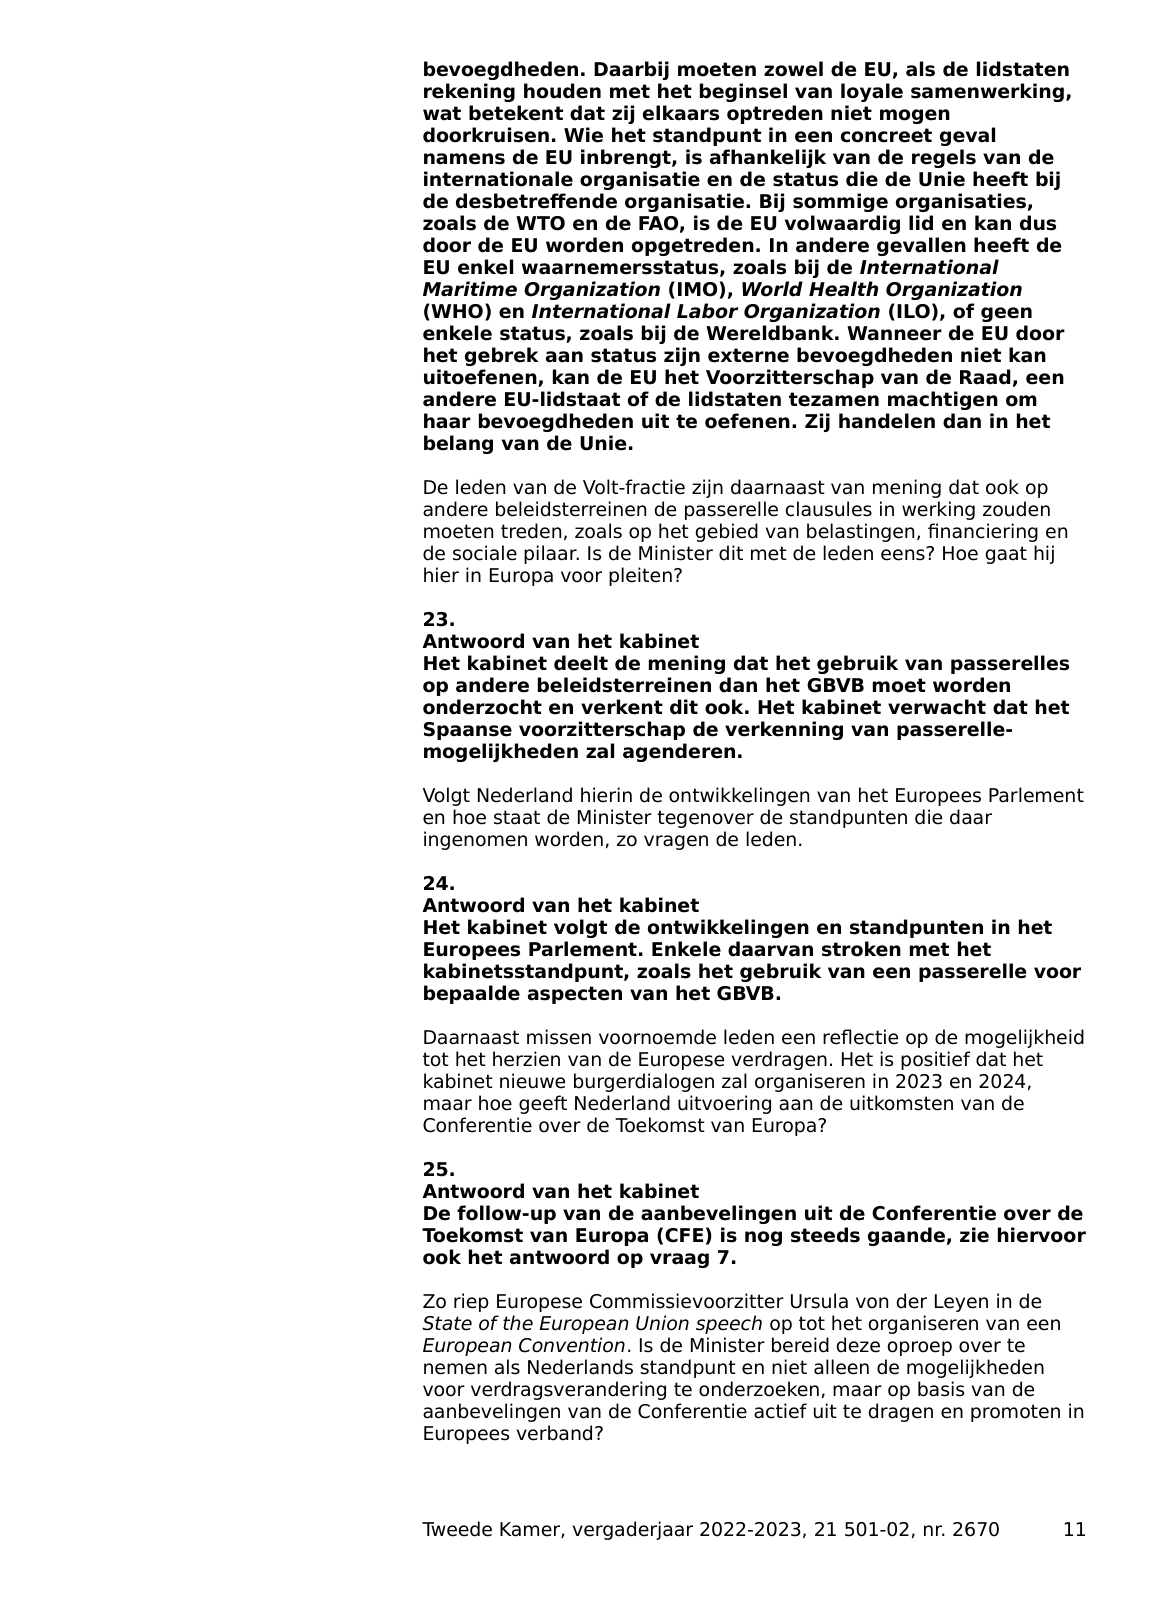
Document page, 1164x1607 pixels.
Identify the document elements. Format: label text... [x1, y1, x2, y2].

text De leden van de Volt-fractie zijn daarnaast van mening dat ook op andere beleidsterreinen de passerelle clausules in werking zouden moeten treden, zoals op het gebied van belastingen, financiering en de sociale pilaar. Is de Minister dit met de leden eens? Hoe gaat hij hier in Europa voor pleiten? [422, 477, 1087, 587]
text Volgt Nederland hierin de ontwikkelingen van het Europees Parlement en hoe staat de Minister tegenover de standpunten die daar ingenomen worden, zo vragen de leden. [422, 785, 1087, 851]
text Antwoord van het kabinet [422, 895, 1087, 917]
text Antwoord van het kabinet [422, 631, 1087, 653]
text De follow-up van de aanbevelingen uit de Conferentie over de Toekomst van Europa (CFE) is nog steeds gaande, zie hiervoor ook het antwoord op vraag 7. [422, 1203, 1087, 1269]
text 23. [422, 609, 1087, 631]
text Het kabinet deelt de mening dat het gebruik van passerelles op andere beleidsterreinen dan het GBVB moet worden onderzocht en verkent dit ook. Het kabinet verwacht dat het Spaanse voorzitterschap de verkenning van passerelle-mogelijkheden zal agenderen. [422, 653, 1087, 763]
text Zo riep Europese Commissievoorzitter Ursula von der Leyen in de State of the European Union speech op tot het organiseren van een European Convention. Is de Minister bereid deze oproep over te nemen als Nederlands standpunt en niet alleen de mogelijkheden voor verdragsverandering te onderzoeken, maar op basis van de aanbevelingen van de Conferentie actief uit te dragen en promoten in Europees verband? [422, 1291, 1087, 1445]
text 24. [422, 873, 1087, 895]
text Antwoord van het kabinet [422, 1181, 1087, 1203]
text 25. [422, 1159, 1087, 1181]
text bevoegdheden. Daarbij moeten zowel de EU, als de lidstaten rekening houden met het beginsel van loyale samenwerking, wat betekent dat zij elkaars optreden niet mogen doorkruisen. Wie het standpunt in een concreet geval namens de EU inbrengt, is afhankelijk van de regels van de internationale organisatie en de status die de Unie heeft bij de desbetreffende organisatie. Bij sommige organisaties, zoals de WTO en de FAO, is de EU volwaardig lid en kan dus door de EU worden opgetreden. In andere gevallen heeft de EU enkel waarnemersstatus, zoals bij de International Maritime Organization (IMO), World Health Organization (WHO) en International Labor Organization (ILO), of geen enkele status, zoals bij de Wereldbank. Wanneer de EU door het gebrek aan status zijn externe bevoegdheden niet kan uitoefenen, kan de EU het Voorzitterschap van de Raad, een andere EU-lidstaat of de lidstaten tezamen machtigen om haar bevoegdheden uit te oefenen. Zij handelen dan in het belang van de Unie. [422, 59, 1087, 455]
text Het kabinet volgt de ontwikkelingen en standpunten in het Europees Parlement. Enkele daarvan stroken met het kabinetsstandpunt, zoals het gebruik van een passerelle voor bepaalde aspecten van het GBVB. [422, 917, 1087, 1005]
text Daarnaast missen voornoemde leden een reflectie op de mogelijkheid tot het herzien van de Europese verdragen. Het is positief dat het kabinet nieuwe burgerdialogen zal organiseren in 2023 en 2024, maar hoe geeft Nederland uitvoering aan de uitkomsten van de Conferentie over de Toekomst van Europa? [422, 1027, 1087, 1137]
